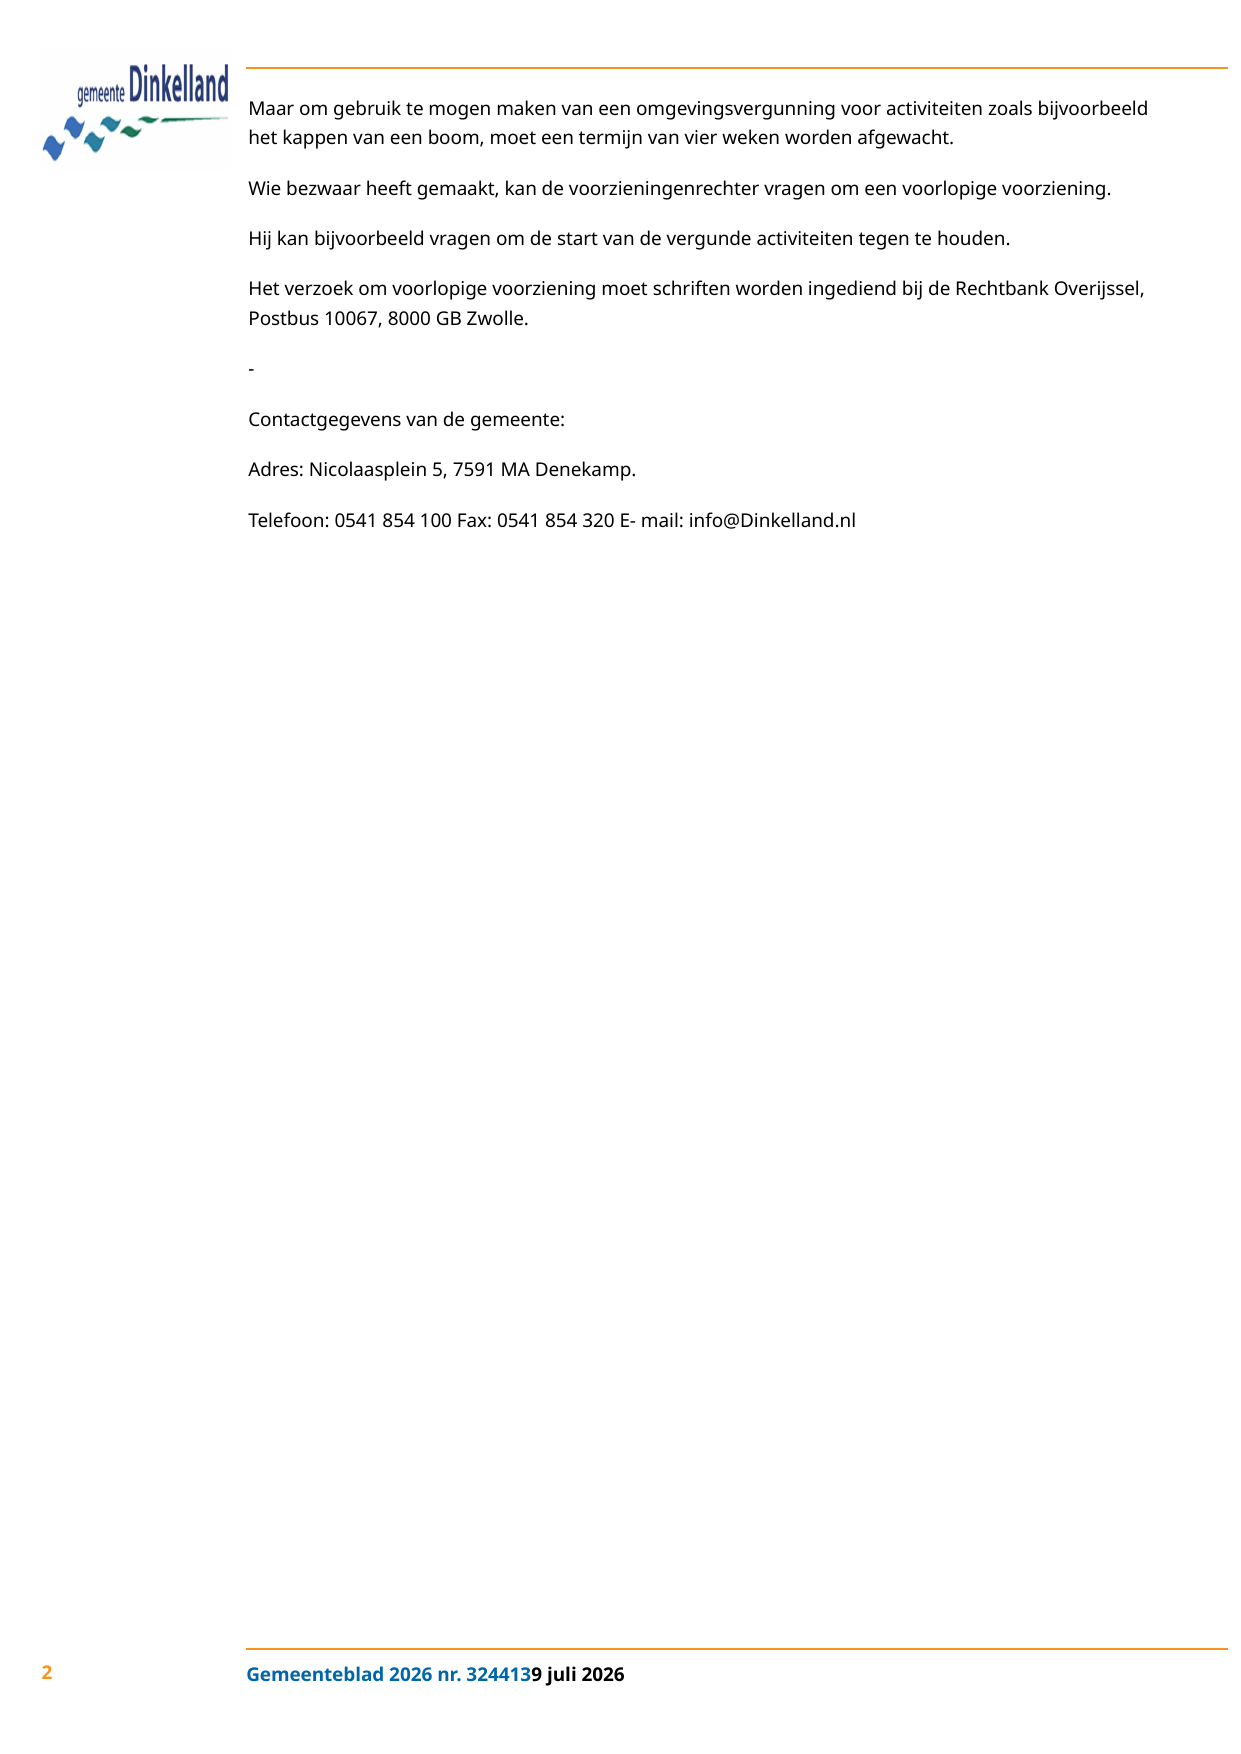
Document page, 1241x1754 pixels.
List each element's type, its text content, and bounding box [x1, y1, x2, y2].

picture [41, 47, 231, 172]
text Hij kan bijvoorbeeld vragen om de start van de vergunde activiteiten tegen te houden. [248, 225, 1152, 251]
text Het verzoek om voorlopige voorziening moet schriften worden ingediend bij de Rechtbank Overijssel, Postbus 10067, 8000 GB Zwolle. [248, 276, 1152, 331]
text Maar om gebruik te mogen maken van een omgevingsvergunning voor activiteiten zoals bijvoorbeeld het kappen van een boom, moet een termijn van vier weken worden afgewacht. [248, 95, 1152, 150]
text Wie bezwaar heeft gemaakt, kan de voorzieningenrechter vragen om een voorlopige voorziening. [248, 175, 1152, 201]
text Contactgegevens van de gemeente: [248, 406, 1152, 432]
text Telefoon: 0541 854 100 Fax: 0541 854 320 E- mail: info@Dinkelland.nl [248, 507, 1152, 533]
text - [248, 356, 1152, 381]
text Adres: Nicolaasplein 5, 7591 MA Denekamp. [248, 456, 1152, 482]
